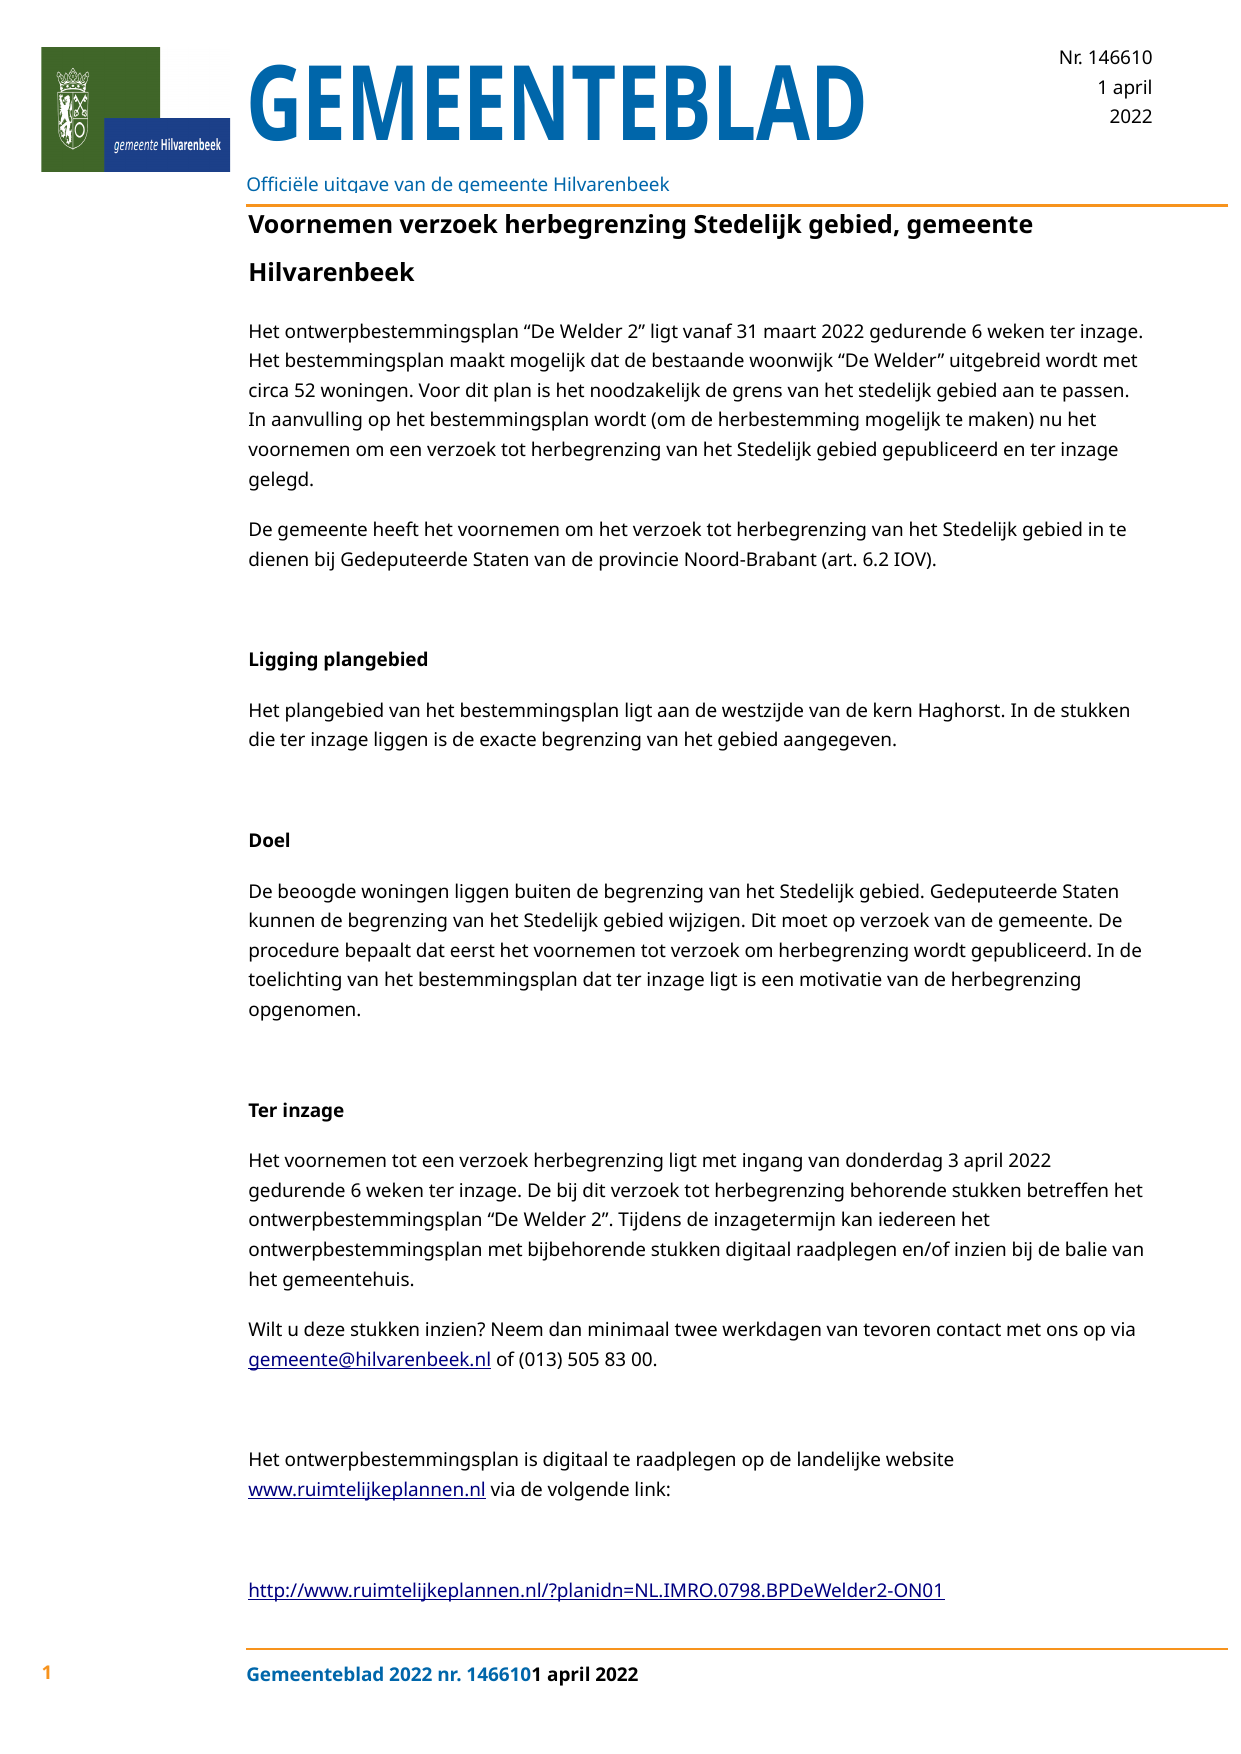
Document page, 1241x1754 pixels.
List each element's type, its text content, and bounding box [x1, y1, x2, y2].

text Het ontwerpbestemmingsplan is digitaal te raadplegen op de landelijke website www.ruimtelijkeplannen.nl via de volgende link: [248, 1447, 1152, 1502]
text Ligging plangebied [248, 647, 1152, 672]
text http://www.ruimtelijkeplannen.nl/?planidn=NL.IMRO.0798.BPDeWelder2-ON01 [248, 1577, 1152, 1603]
text Wilt u deze stukken inzien? Neem dan minimaal twee werkdagen van tevoren contact met ons op via gemeente@hilvarenbeek.nl of (013) 505 83 00. [248, 1316, 1152, 1372]
text Het ontwerpbestemmingsplan “De Welder 2” ligt vanaf 31 maart 2022 gedurende 6 weken ter inzage. Het bestemmingsplan maakt mogelijk dat de bestaande woonwijk “De Welder” uitgebreid wordt met circa 52 woningen. Voor dit plan is het noodzakelijk de grens van het stedelijk gebied aan te passen. In aanvulling op het bestemmingsplan wordt (om de herbestemming mogelijk te maken) nu het voornemen om een verzoek tot herbegrenzing van het Stedelijk gebied gepubliceerd en ter inzage gelegd. [248, 318, 1152, 492]
text Voornemen verzoek herbegrenzing Stedelijk gebied, gemeente Hilvarenbeek [248, 207, 1152, 288]
text Ter inzage [248, 1097, 1152, 1123]
picture [41, 47, 231, 172]
text De beoogde woningen liggen buiten de begrenzing van het Stedelijk gebied. Gedeputeerde Staten kunnen de begrenzing van het Stedelijk gebied wijzigen. Dit moet op verzoek van de gemeente. De procedure bepaalt dat eerst het voornemen tot verzoek om herbegrenzing wordt gepubliceerd. In de toelichting van het bestemmingsplan dat ter inzage ligt is een motivatie van de herbegrenzing opgenomen. [248, 878, 1152, 1022]
text Het voornemen tot een verzoek herbegrenzing ligt met ingang van donderdag 3 april 2022 gedurende 6 weken ter inzage. De bij dit verzoek tot herbegrenzing behorende stukken betreffen het ontwerpbestemmingsplan “De Welder 2”. Tijdens de inzagetermijn kan iedereen het ontwerpbestemmingsplan met bijbehorende stukken digitaal raadplegen en/of inzien bij de balie van het gemeentehuis. [248, 1147, 1152, 1292]
text Doel [248, 827, 1152, 853]
text De gemeente heeft het voornemen om het verzoek tot herbegrenzing van het Stedelijk gebied in te dienen bij Gedeputeerde Staten van de provincie Noord-Brabant (art. 6.2 IOV). [248, 516, 1152, 572]
text Het plangebied van het bestemmingsplan ligt aan de westzijde van de kern Haghorst. In de stukken die ter inzage liggen is de exacte begrenzing van het gebied aangegeven. [248, 697, 1152, 752]
